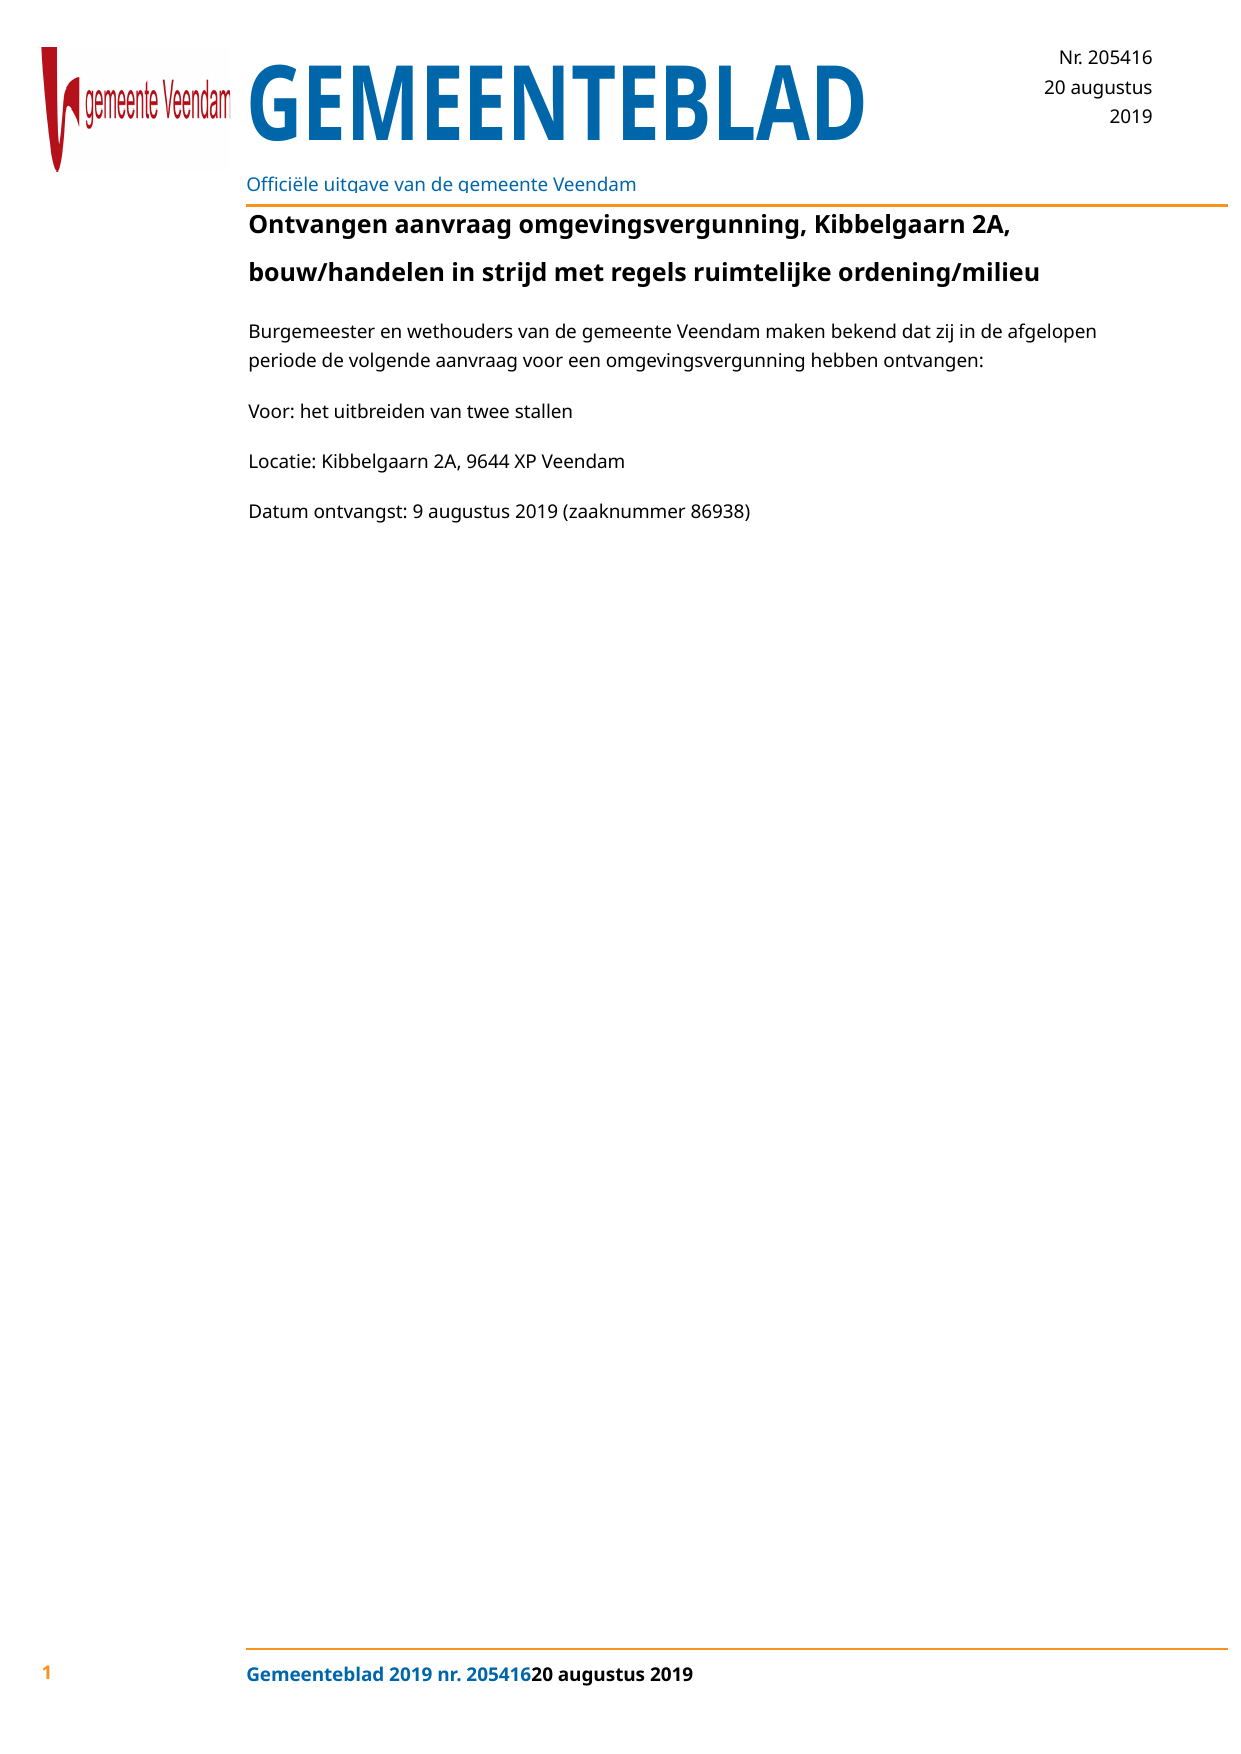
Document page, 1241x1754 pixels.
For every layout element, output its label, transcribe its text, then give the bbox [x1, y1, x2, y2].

text Locatie: Kibbelgaarn 2A, 9644 XP Veendam [248, 448, 1152, 474]
text Voor: het uitbreiden van twee stallen [248, 398, 1152, 424]
text Ontvangen aanvraag omgevingsvergunning, Kibbelgaarn 2A, bouw/handelen in strijd met regels ruimtelijke ordening/milieu [248, 207, 1152, 288]
picture [41, 47, 231, 172]
text Datum ontvangst: 9 augustus 2019 (zaaknummer 86938) [248, 499, 1152, 524]
text Burgemeester en wethouders van de gemeente Veendam maken bekend dat zij in de afgelopen periode de volgende aanvraag voor een omgevingsvergunning hebben ontvangen: [248, 318, 1152, 373]
